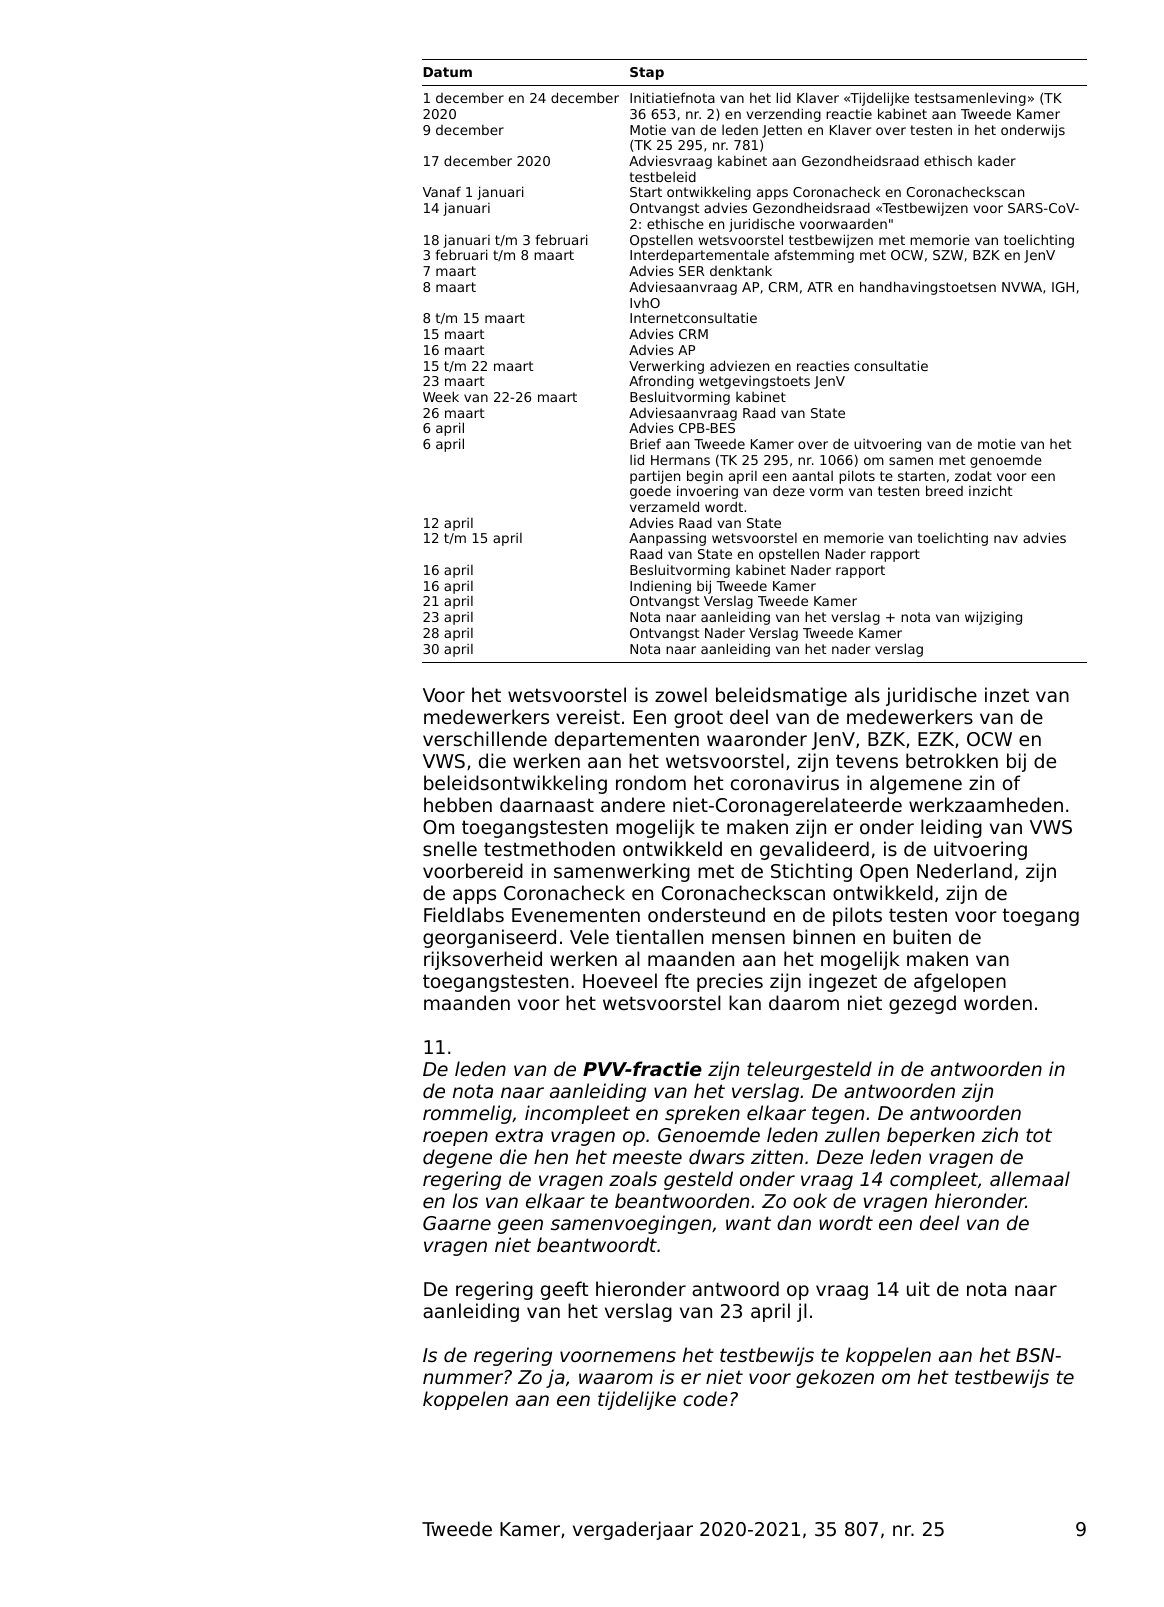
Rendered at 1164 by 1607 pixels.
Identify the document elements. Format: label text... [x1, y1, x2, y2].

table_cell Internetconsultatie [623, 311, 1087, 327]
text De leden van de PVV-fractie zijn teleurgesteld in de antwoorden in de nota naar aanleiding van het verslag. De antwoorden zijn rommelig, incompleet en spreken elkaar tegen. De antwoorden roepen extra vragen op. Genoemde leden zullen beperken zich tot degene die hen het meeste dwars zitten. Deze leden vragen de regering de vragen zoals gesteld onder vraag 14 compleet, allemaal en los van elkaar te beantwoorden. Zo ook de vragen hieronder. Gaarne geen samenvoegingen, want dan wordt een deel van de vragen niet beantwoordt. [422, 1059, 1087, 1257]
table_cell Ontvangst Nader Verslag Tweede Kamer [623, 626, 1087, 641]
table_cell Verwerking adviezen en reacties consultatie [623, 358, 1087, 374]
text Voor het wetsvoorstel is zowel beleidsmatige als juridische inzet van medewerkers vereist. Een groot deel van de medewerkers van de verschillende departementen waaronder JenV, BZK, EZK, OCW en VWS, die werken aan het wetsvoorstel, zijn tevens betrokken bij de beleidsontwikkeling rondom het coronavirus in algemene zin of hebben daarnaast andere niet-Coronagerelateerde werkzaamheden. Om toegangstesten mogelijk te maken zijn er onder leiding van VWS snelle testmethoden ontwikkeld en gevalideerd, is de uitvoering voorbereid in samenwerking met de Stichting Open Nederland, zijn de apps Coronacheck en Coronacheckscan ontwikkeld, zijn de Fieldlabs Evenementen ondersteund en de pilots testen voor toegang georganiseerd. Vele tientallen mensen binnen en buiten de rijksoverheid werken al maanden aan het mogelijk maken van toegangstesten. Hoeveel fte precies zijn ingezet de afgelopen maanden voor het wetsvoorstel kan daarom niet gezegd worden. [422, 685, 1087, 1015]
table_cell 17 december 2020 [422, 154, 623, 185]
table_cell 8 maart [422, 280, 623, 311]
table_cell 12 t/m 15 april [422, 531, 623, 563]
table_cell Besluitvorming kabinet Nader rapport [623, 563, 1087, 578]
table_cell Aanpassing wetsvoorstel en memorie van toelichting nav advies Raad van State en opstellen Nader rapport [623, 531, 1087, 563]
table_cell Nota naar aanleiding van het nader verslag [623, 641, 1087, 662]
table_cell Opstellen wetsvoorstel testbewijzen met memorie van toelichting [623, 233, 1087, 248]
table_cell 23 maart [422, 374, 623, 390]
table_cell 6 april [422, 421, 623, 437]
table_cell 6 april [422, 437, 623, 516]
table_cell 14 januari [422, 201, 623, 232]
table_cell Indiening bij Tweede Kamer [623, 579, 1087, 594]
table_cell Advies Raad van State [623, 516, 1087, 531]
table_cell 26 maart [422, 406, 623, 421]
table_cell 15 maart [422, 327, 623, 343]
table_cell 30 april [422, 641, 623, 662]
table_cell 28 april [422, 626, 623, 641]
table_cell 7 maart [422, 264, 623, 280]
table_cell 12 april [422, 516, 623, 531]
table_cell Start ontwikkeling apps Coronacheck en Coronacheckscan [623, 185, 1087, 201]
table_header Datum [422, 60, 623, 85]
table_cell 15 t/m 22 maart [422, 358, 623, 374]
table_cell 21 april [422, 594, 623, 610]
table_cell Vanaf 1 januari [422, 185, 623, 201]
table_header Stap [623, 60, 1087, 85]
text Is de regering voornemens het testbewijs te koppelen aan het BSN-nummer? Zo ja, waarom is er niet voor gekozen om het testbewijs te koppelen aan een tijdelijke code? [422, 1345, 1087, 1411]
table_cell Afronding wetgevingstoets JenV [623, 374, 1087, 390]
text 11. [422, 1037, 1087, 1059]
table_cell Week van 22-26 maart [422, 390, 623, 406]
table_cell Initiatiefnota van het lid Klaver «Tijdelijke testsamenleving» (TK 36 653, nr. 2) en verzending reactie kabinet aan Tweede Kamer [623, 86, 1087, 122]
table_cell Interdepartementale afstemming met OCW, SZW, BZK en JenV [623, 248, 1087, 264]
table_cell Adviesaanvraag AP, CRM, ATR en handhavingstoetsen NVWA, IGH, IvhO [623, 280, 1087, 311]
table_cell 16 maart [422, 343, 623, 358]
table_cell Ontvangst advies Gezondheidsraad «Testbewijzen voor SARS-CoV-2: ethische en juridische voorwaarden" [623, 201, 1087, 232]
table_cell 8 t/m 15 maart [422, 311, 623, 327]
table_cell 9 december [422, 123, 623, 154]
table_cell Ontvangst Verslag Tweede Kamer [623, 594, 1087, 610]
table_cell 1 december en 24 december 2020 [422, 86, 623, 122]
table_cell Advies CRM [623, 327, 1087, 343]
table_cell Advies SER denktank [623, 264, 1087, 280]
table_cell 3 februari t/m 8 maart [422, 248, 623, 264]
table_cell Adviesvraag kabinet aan Gezondheidsraad ethisch kader testbeleid [623, 154, 1087, 185]
table_cell 16 april [422, 563, 623, 578]
table_cell Motie van de leden Jetten en Klaver over testen in het onderwijs (TK 25 295, nr. 781) [623, 123, 1087, 154]
table_cell Besluitvorming kabinet [623, 390, 1087, 406]
table_cell Brief aan Tweede Kamer over de uitvoering van de motie van het lid Hermans (TK 25 295, nr. 1066) om samen met genoemde partijen begin april een aantal pilots te starten, zodat voor een goede invoering van deze vorm van testen breed inzicht verzameld wordt. [623, 437, 1087, 516]
table_cell Advies CPB-BES [623, 421, 1087, 437]
table_cell 23 april [422, 610, 623, 626]
table_cell Advies AP [623, 343, 1087, 358]
text De regering geeft hieronder antwoord op vraag 14 uit de nota naar aanleiding van het verslag van 23 april jl. [422, 1279, 1087, 1323]
table_cell 18 januari t/m 3 februari [422, 233, 623, 248]
table_cell Nota naar aanleiding van het verslag + nota van wijziging [623, 610, 1087, 626]
table_cell 16 april [422, 579, 623, 594]
table_cell Adviesaanvraag Raad van State [623, 406, 1087, 421]
